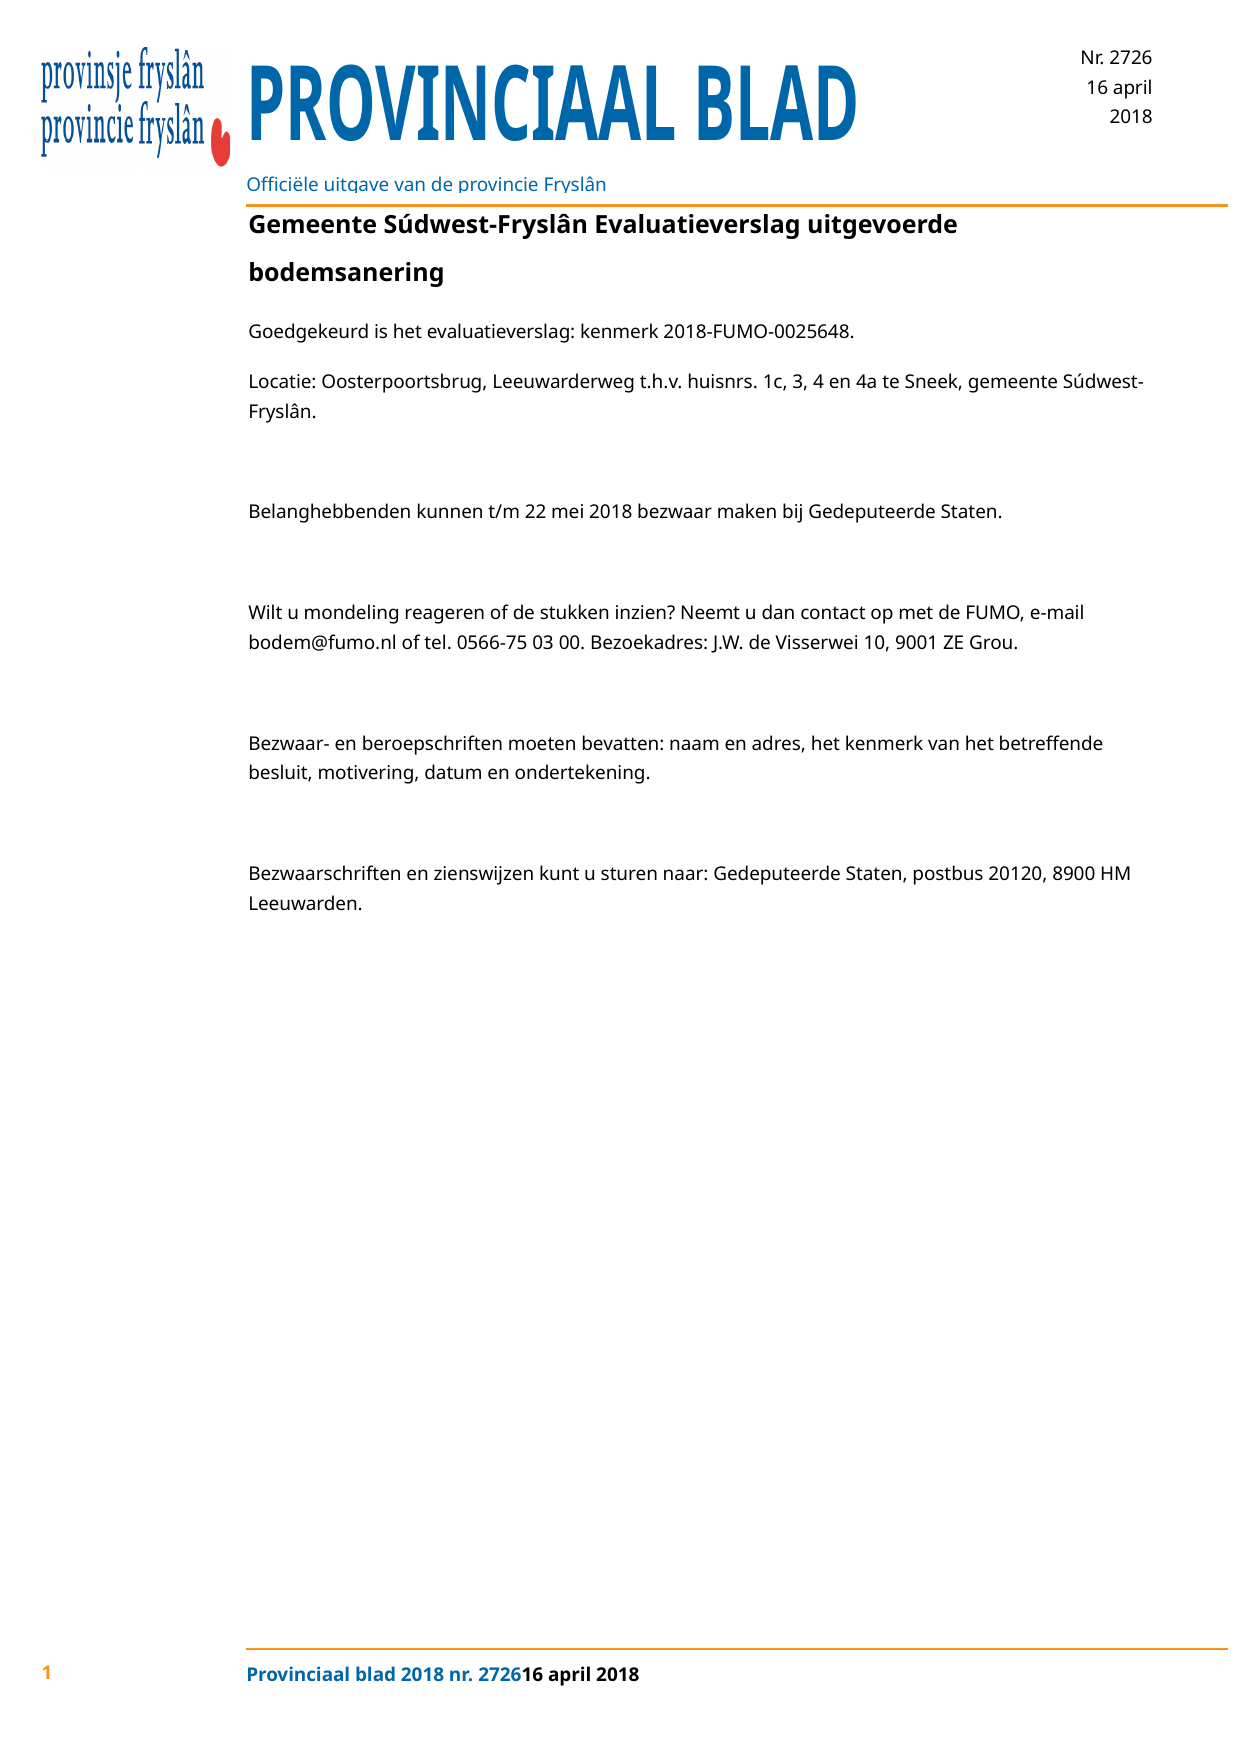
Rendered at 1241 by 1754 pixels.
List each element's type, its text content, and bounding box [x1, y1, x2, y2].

text Gemeente Súdwest-Fryslân Evaluatieverslag uitgevoerde bodemsanering [248, 207, 1152, 288]
picture [41, 47, 231, 172]
text Belanghebbenden kunnen t/m 22 mei 2018 bezwaar maken bij Gedeputeerde Staten. [248, 499, 1152, 524]
text Locatie: Oosterpoortsbrug, Leeuwarderweg t.h.v. huisnrs. 1c, 3, 4 en 4a te Sneek, gemeente Súdwest-Fryslân. [248, 368, 1152, 424]
text Goedgekeurd is het evaluatieverslag: kenmerk 2018-FUMO-0025648. [248, 318, 1152, 344]
text Bezwaar- en beroepschriften moeten bevatten: naam en adres, het kenmerk van het betreffende besluit, motivering, datum en ondertekening. [248, 730, 1152, 785]
text Bezwaarschriften en zienswijzen kunt u sturen naar: Gedeputeerde Staten, postbus 20120, 8900 HM Leeuwarden. [248, 860, 1152, 916]
text Wilt u mondeling reageren of de stukken inzien? Neemt u dan contact op met de FUMO, e-mail bodem@fumo.nl of tel. 0566-75 03 00. Bezoekadres: J.W. de Visserwei 10, 9001 ZE Grou. [248, 599, 1152, 655]
